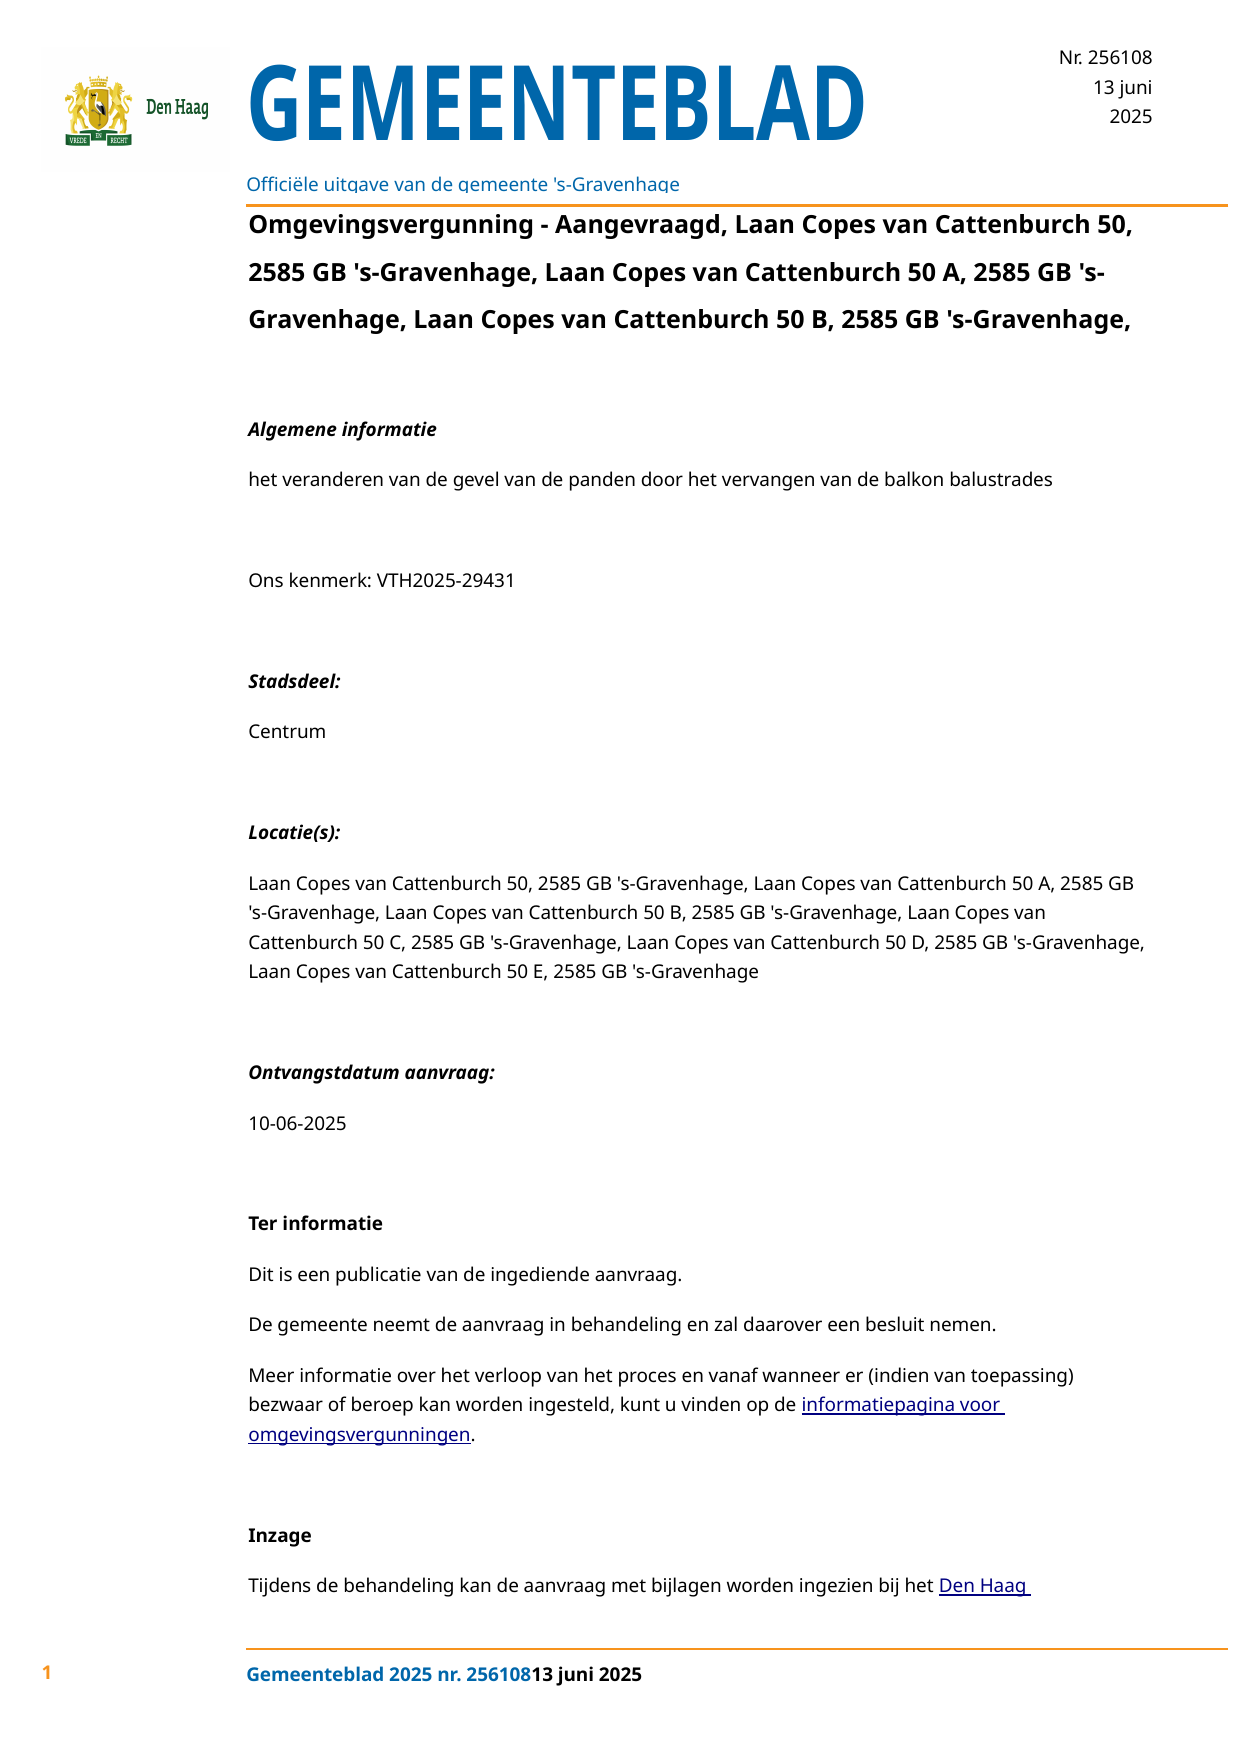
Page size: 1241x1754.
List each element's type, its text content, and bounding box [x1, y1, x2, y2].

text Algemene informatie [248, 416, 1152, 442]
text Ter informatie [248, 1211, 1152, 1236]
text Ontvangstdatum aanvraag: [248, 1059, 1152, 1085]
text Omgevingsvergunning - Aangevraagd, Laan Copes van Cattenburch 50, 2585 GB 's-Gravenhage, Laan Copes van Cattenburch 50 A, 2585 GB 's-Gravenhage, Laan Copes van Cattenburch 50 B, 2585 GB 's-Gravenhage, [248, 207, 1152, 336]
text Tijdens de behandeling kan de aanvraag met bijlagen worden ingezien bij het Den Haag [248, 1572, 1152, 1598]
text Laan Copes van Cattenburch 50, 2585 GB 's-Gravenhage, Laan Copes van Cattenburch 50 A, 2585 GB 's-Gravenhage, Laan Copes van Cattenburch 50 B, 2585 GB 's-Gravenhage, Laan Copes van Cattenburch 50 C, 2585 GB 's-Gravenhage, Laan Copes van Cattenburch 50 D, 2585 GB 's-Gravenhage, Laan Copes van Cattenburch 50 E, 2585 GB 's-Gravenhage [248, 870, 1152, 984]
text het veranderen van de gevel van de panden door het vervangen van de balkon balustrades [248, 466, 1152, 492]
text Stadsdeel: [248, 668, 1152, 694]
text 10-06-2025 [248, 1110, 1152, 1135]
text Meer informatie over het verloop van het proces en vanaf wanneer er (indien van toepassing) bezwaar of beroep kan worden ingesteld, kunt u vinden op de informatiepagina voor omgevingsvergunningen. [248, 1362, 1152, 1447]
picture [41, 47, 231, 172]
text Centrum [248, 718, 1152, 744]
text Inzage [248, 1522, 1152, 1547]
text Ons kenmerk: VTH2025-29431 [248, 567, 1152, 593]
text Locatie(s): [248, 819, 1152, 845]
text De gemeente neemt de aanvraag in behandeling en zal daarover een besluit nemen. [248, 1311, 1152, 1337]
text Dit is een publicatie van de ingediende aanvraag. [248, 1261, 1152, 1287]
